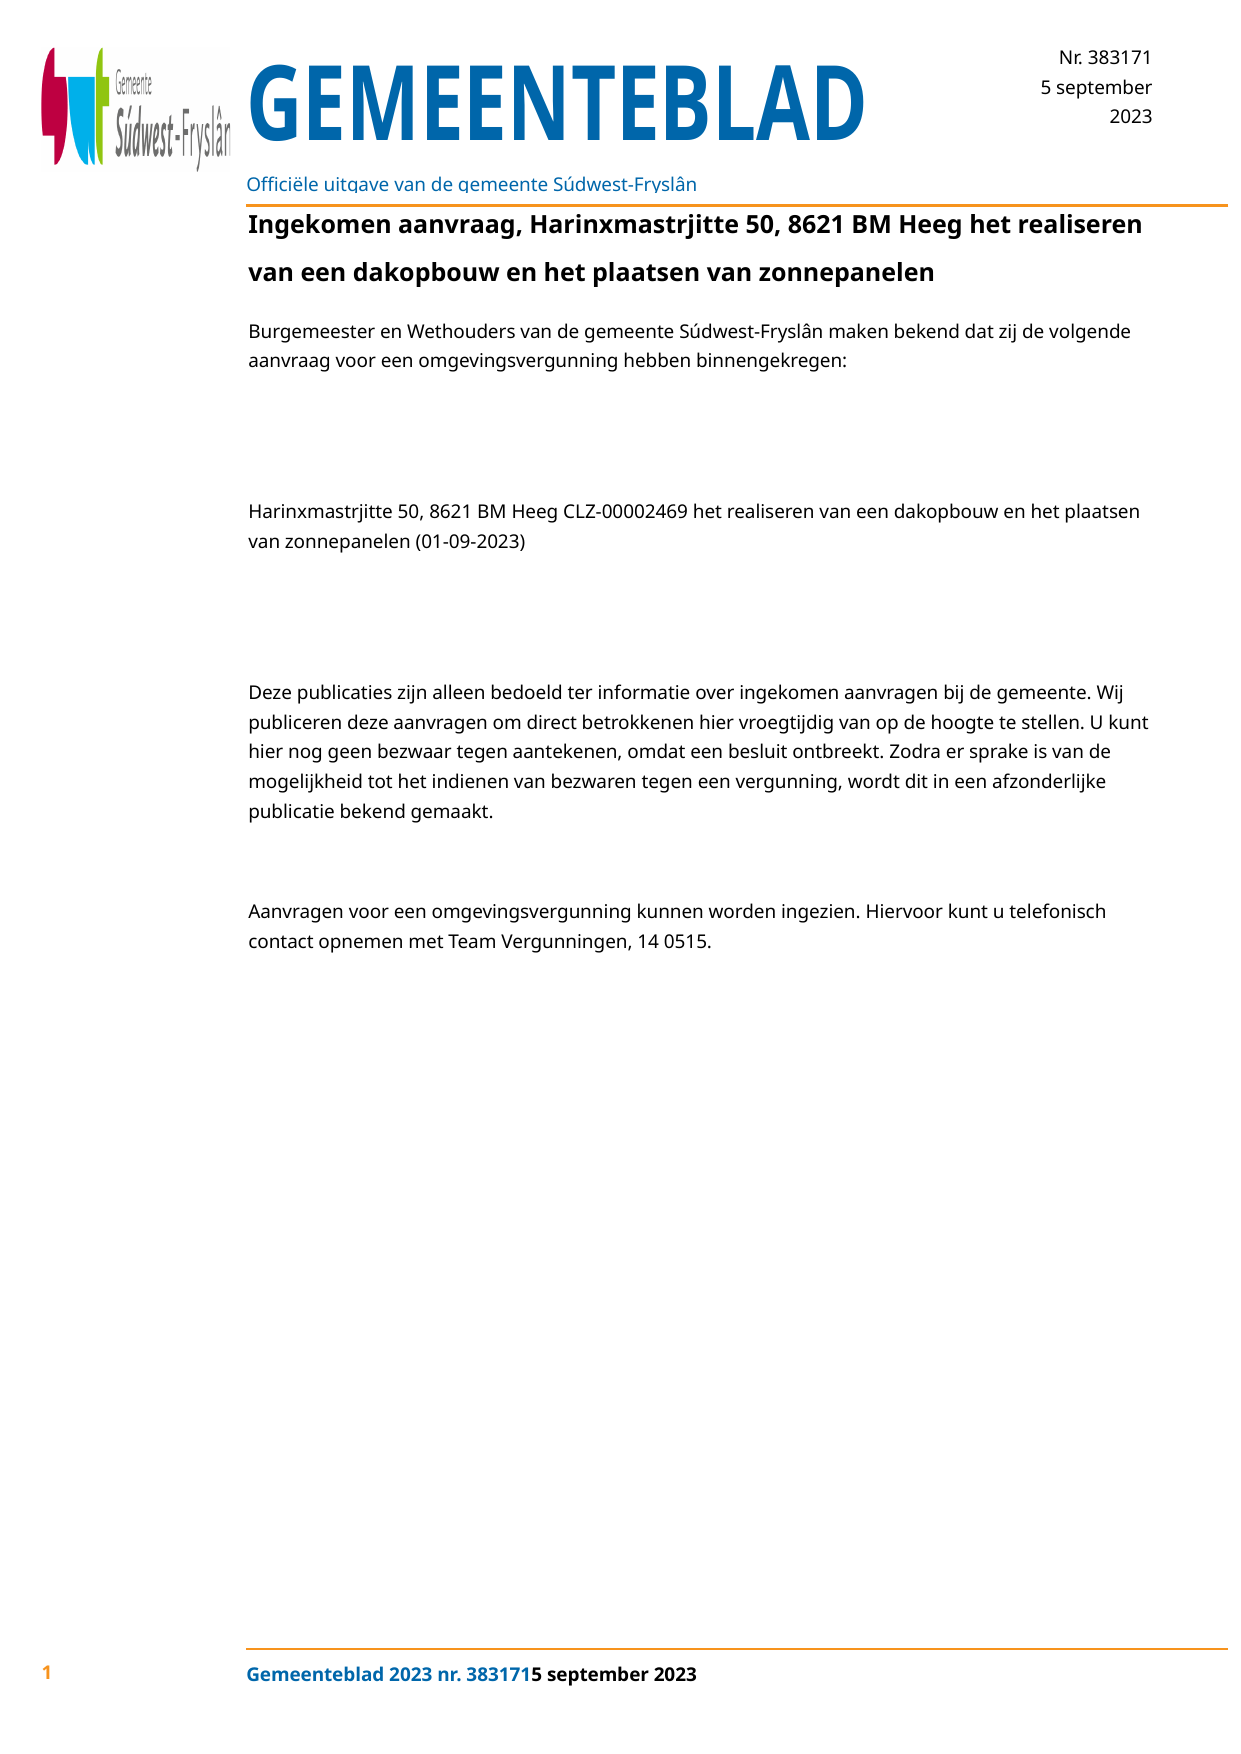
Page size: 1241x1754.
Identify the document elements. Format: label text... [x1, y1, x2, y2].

text Harinxmastrjitte 50, 8621 BM Heeg CLZ-00002469 het realiseren van een dakopbouw en het plaatsen van zonnepanelen (01-09-2023) [248, 499, 1152, 554]
text Aanvragen voor een omgevingsvergunning kunnen worden ingezien. Hiervoor kunt u telefonisch contact opnemen met Team Vergunningen, 14 0515. [248, 899, 1152, 954]
text Burgemeester en Wethouders van de gemeente Súdwest-Fryslân maken bekend dat zij de volgende aanvraag voor een omgevingsvergunning hebben binnengekregen: [248, 318, 1152, 373]
picture [41, 47, 231, 172]
text Deze publicaties zijn alleen bedoeld ter informatie over ingekomen aanvragen bij de gemeente. Wij publiceren deze aanvragen om direct betrokkenen hier vroegtijdig van op de hoogte te stellen. U kunt hier nog geen bezwaar tegen aantekenen, omdat een besluit ontbreekt. Zodra er sprake is van de mogelijkheid tot het indienen van bezwaren tegen een vergunning, wordt dit in een afzonderlijke publicatie bekend gemaakt. [248, 679, 1152, 824]
text Ingekomen aanvraag, Harinxmastrjitte 50, 8621 BM Heeg het realiseren van een dakopbouw en het plaatsen van zonnepanelen [248, 207, 1152, 288]
